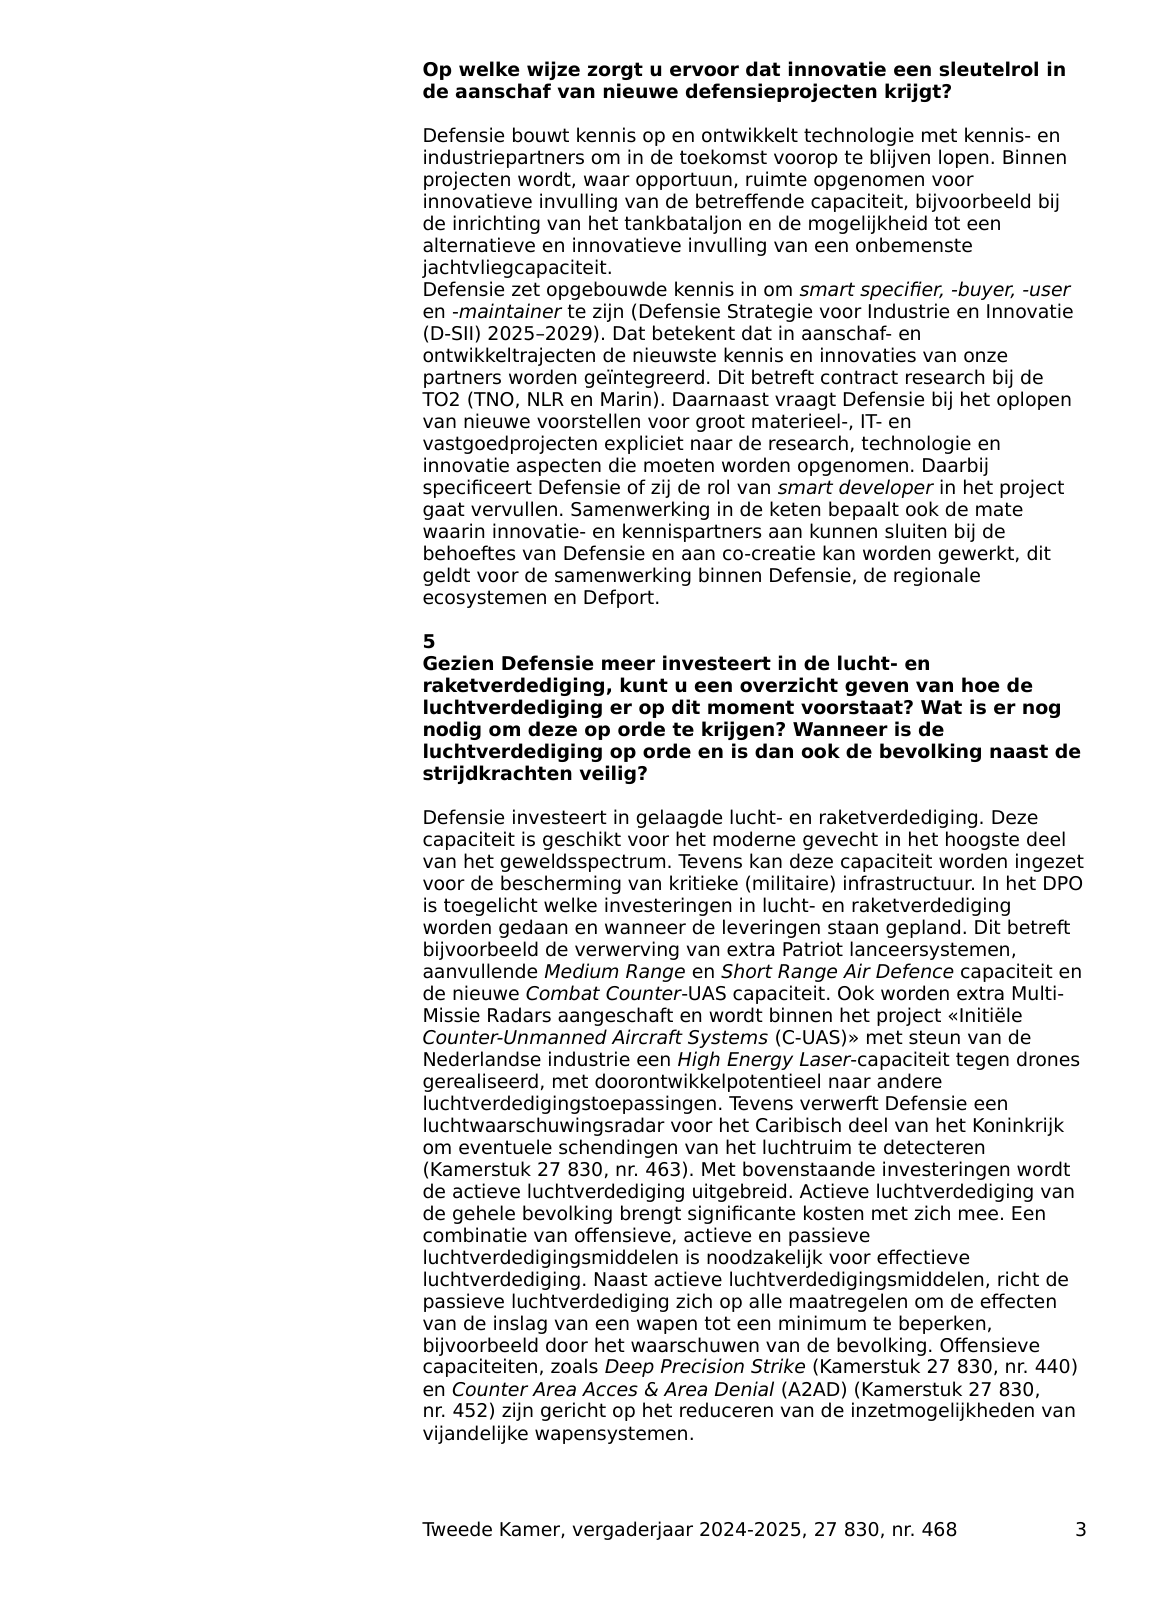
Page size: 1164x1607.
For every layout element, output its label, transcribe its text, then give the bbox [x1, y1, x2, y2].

text Defensie zet opgebouwde kennis in om smart specifier, -buyer, -user en -maintainer te zijn (Defensie Strategie voor Industrie en Innovatie (D-SII) 2025–2029). Dat betekent dat in aanschaf- en ontwikkeltrajecten de nieuwste kennis en innovaties van onze partners worden geïntegreerd. Dit betreft contract research bij de TO2 (TNO, NLR en Marin). Daarnaast vraagt Defensie bij het oplopen van nieuwe voorstellen voor groot materieel-, IT- en vastgoedprojecten expliciet naar de research, technologie en innovatie aspecten die moeten worden opgenomen. Daarbij specificeert Defensie of zij de rol van smart developer in het project gaat vervullen. Samenwerking in de keten bepaalt ook de mate waarin innovatie- en kennispartners aan kunnen sluiten bij de behoeftes van Defensie en aan co-creatie kan worden gewerkt, dit geldt voor de samenwerking binnen Defensie, de regionale ecosystemen en Defport. [422, 279, 1087, 609]
text 5 [422, 631, 1087, 653]
text Defensie bouwt kennis op en ontwikkelt technologie met kennis- en industriepartners om in de toekomst voorop te blijven lopen. Binnen projecten wordt, waar opportuun, ruimte opgenomen voor innovatieve invulling van de betreffende capaciteit, bijvoorbeeld bij de inrichting van het tankbataljon en de mogelijkheid tot een alternatieve en innovatieve invulling van een onbemenste jachtvliegcapaciteit. [422, 125, 1087, 279]
text Op welke wijze zorgt u ervoor dat innovatie een sleutelrol in de aanschaf van nieuwe defensieprojecten krijgt? [422, 59, 1087, 103]
text Defensie investeert in gelaagde lucht- en raketverdediging. Deze capaciteit is geschikt voor het moderne gevecht in het hoogste deel van het geweldsspectrum. Tevens kan deze capaciteit worden ingezet voor de bescherming van kritieke (militaire) infrastructuur. In het DPO is toegelicht welke investeringen in lucht- en raketverdediging worden gedaan en wanneer de leveringen staan gepland. Dit betreft bijvoorbeeld de verwerving van extra Patriot lanceersystemen, aanvullende Medium Range en Short Range Air Defence capaciteit en de nieuwe Combat Counter-UAS capaciteit. Ook worden extra Multi-Missie Radars aangeschaft en wordt binnen het project «Initiële Counter-Unmanned Aircraft Systems (C-UAS)» met steun van de Nederlandse industrie een High Energy Laser-capaciteit tegen drones gerealiseerd, met doorontwikkelpotentieel naar andere luchtverdedigingstoepassingen. Tevens verwerft Defensie een luchtwaarschuwingsradar voor het Caribisch deel van het Koninkrijk om eventuele schendingen van het luchtruim te detecteren (Kamerstuk 27 830, nr. 463). Met bovenstaande investeringen wordt de actieve luchtverdediging uitgebreid. Actieve luchtverdediging van de gehele bevolking brengt significante kosten met zich mee. Een combinatie van offensieve, actieve en passieve luchtverdedigingsmiddelen is noodzakelijk voor effectieve luchtverdediging. Naast actieve luchtverdedigingsmiddelen, richt de passieve luchtverdediging zich op alle maatregelen om de effecten van de inslag van een wapen tot een minimum te beperken, bijvoorbeeld door het waarschuwen van de bevolking. Offensieve capaciteiten, zoals Deep Precision Strike (Kamerstuk 27 830, nr. 440) en Counter Area Acces & Area Denial (A2AD) (Kamerstuk 27 830, nr. 452) zijn gericht op het reduceren van de inzetmogelijkheden van vijandelijke wapensystemen. [422, 807, 1087, 1444]
text Gezien Defensie meer investeert in de lucht- en raketverdediging, kunt u een overzicht geven van hoe de luchtverdediging er op dit moment voorstaat? Wat is er nog nodig om deze op orde te krijgen? Wanneer is de luchtverdediging op orde en is dan ook de bevolking naast de strijdkrachten veilig? [422, 653, 1087, 785]
